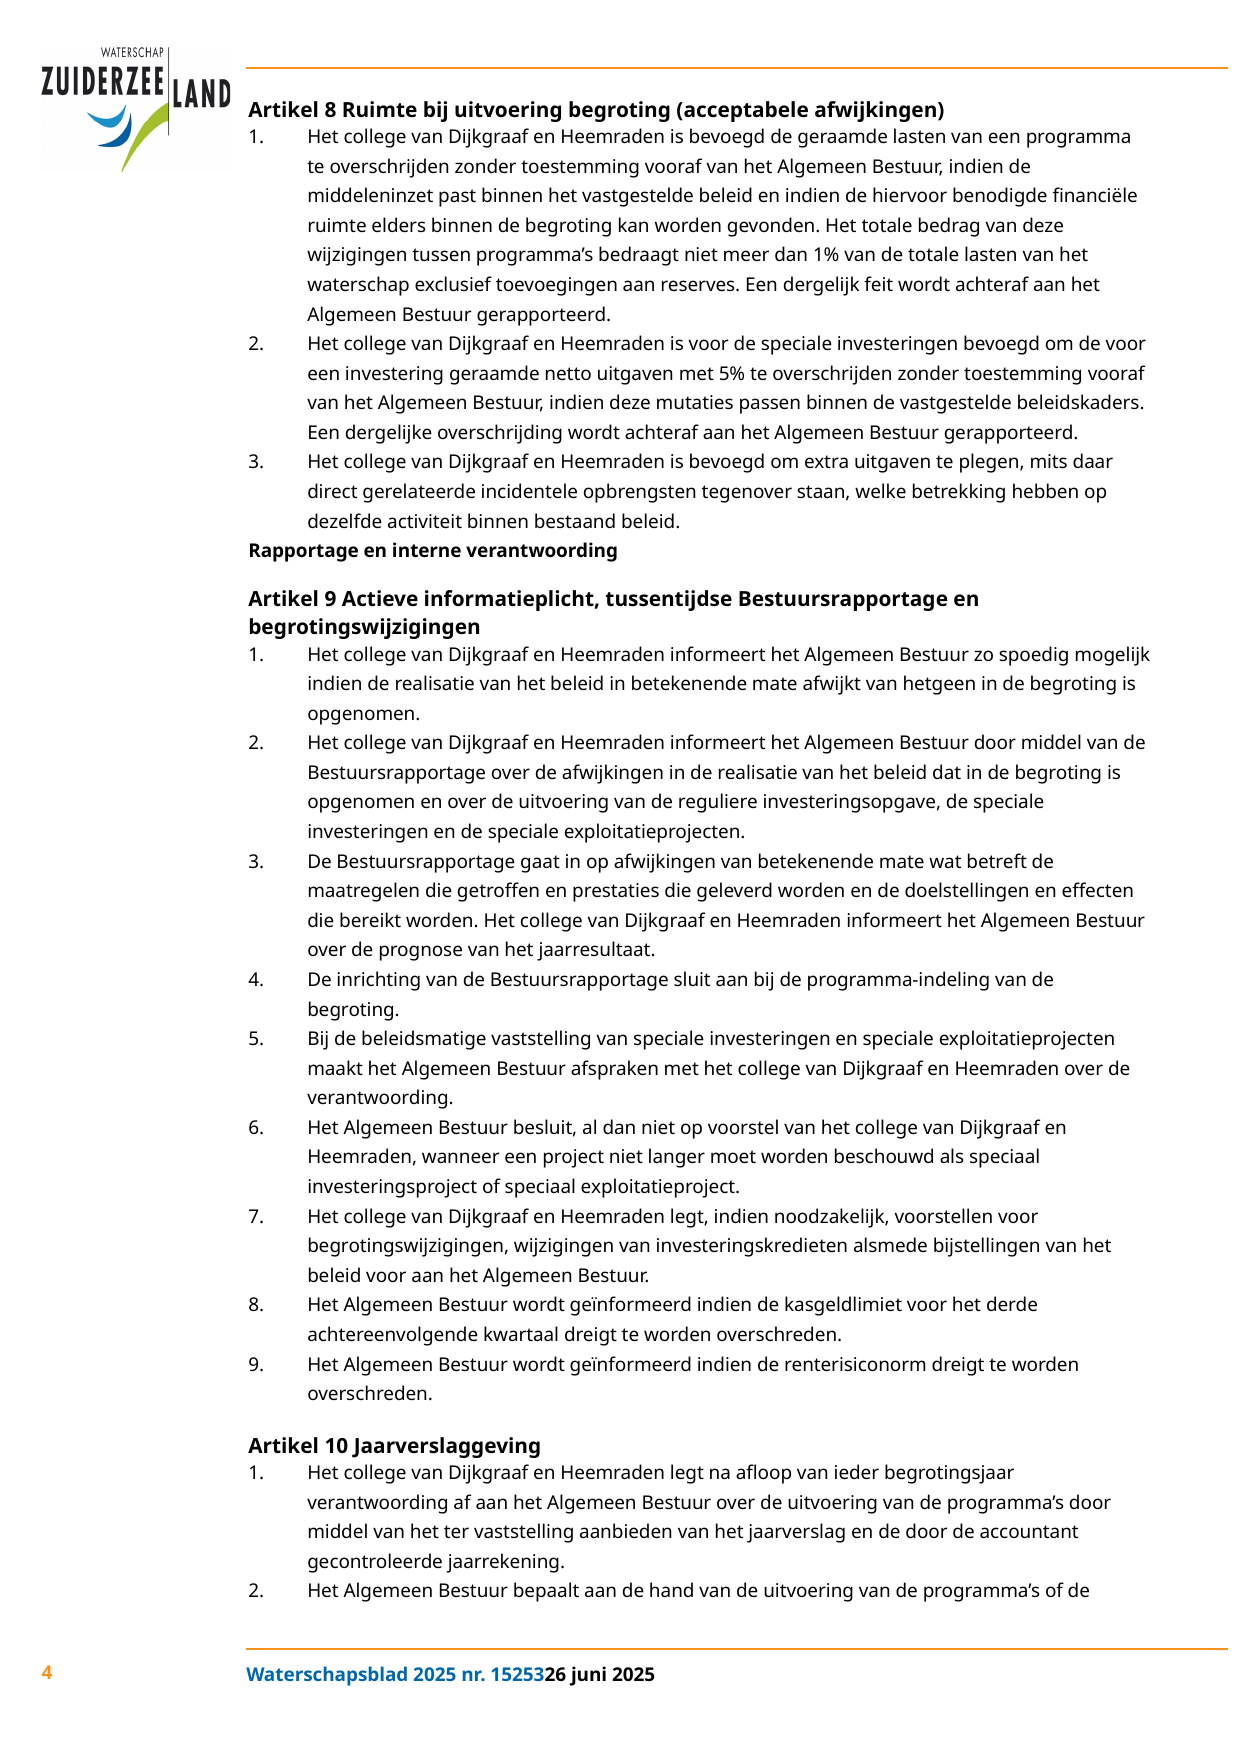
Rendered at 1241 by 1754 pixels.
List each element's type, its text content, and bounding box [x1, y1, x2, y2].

text Artikel 9 Actieve informatieplicht, tussentijdse Bestuursrapportage en begrotingswijzigingen [248, 584, 1152, 641]
list Het college van Dijkgraaf en Heemraden is bevoegd de geraamde lasten van een programma te overschrijden zonder toestemming vooraf van het Algemeen Bestuur, indien de middeleninzet past binnen het vastgestelde beleid en indien de hiervoor benodigde financiële ruimte elders binnen de begroting kan worden gevonden. Het totale bedrag van deze wijzigingen tussen programma’s bedraagt niet meer dan 1% van de totale lasten van het waterschap exclusief toevoegingen aan reserves. Een dergelijk feit wordt achteraf aan het Algemeen Bestuur gerapporteerd. [248, 123, 1152, 326]
list Het college van Dijkgraaf en Heemraden legt na afloop van ieder begrotingsjaar verantwoording af aan het Algemeen Bestuur over de uitvoering van de programma’s door middel van het ter vaststelling aanbieden van het jaarverslag en de door de accountant gecontroleerde jaarrekening. [248, 1459, 1152, 1574]
list De Bestuursrapportage gaat in op afwijkingen van betekenende mate wat betreft de maatregelen die getroffen en prestaties die geleverd worden en de doelstellingen en effecten die bereikt worden. Het college van Dijkgraaf en Heemraden informeert het Algemeen Bestuur over de prognose van het jaarresultaat. [248, 848, 1152, 962]
text Artikel 10 Jaarverslaggeving [248, 1431, 1152, 1459]
list Het Algemeen Bestuur wordt geïnformeerd indien de renterisiconorm dreigt te worden overschreden. [248, 1351, 1152, 1406]
picture [41, 47, 231, 172]
list Bij de beleidsmatige vaststelling van speciale investeringen en speciale exploitatieprojecten maakt het Algemeen Bestuur afspraken met het college van Dijkgraaf en Heemraden over de verantwoording. [248, 1025, 1152, 1110]
text Rapportage en interne verantwoording [248, 537, 1152, 563]
list Het Algemeen Bestuur wordt geïnformeerd indien de kasgeldlimiet voor het derde achtereenvolgende kwartaal dreigt te worden overschreden. [248, 1292, 1152, 1347]
text Artikel 8 Ruimte bij uitvoering begroting (acceptabele afwijkingen) [248, 95, 1152, 123]
list Het college van Dijkgraaf en Heemraden informeert het Algemeen Bestuur door middel van de Bestuursrapportage over de afwijkingen in de realisatie van het beleid dat in de begroting is opgenomen en over de uitvoering van de reguliere investeringsopgave, de speciale investeringen en de speciale exploitatieprojecten. [248, 729, 1152, 844]
list Het college van Dijkgraaf en Heemraden legt, indien noodzakelijk, voorstellen voor begrotingswijzigingen, wijzigingen van investeringskredieten alsmede bijstellingen van het beleid voor aan het Algemeen Bestuur. [248, 1203, 1152, 1288]
list De inrichting van de Bestuursrapportage sluit aan bij de programma-indeling van de begroting. [248, 966, 1152, 1022]
list Het college van Dijkgraaf en Heemraden informeert het Algemeen Bestuur zo spoedig mogelijk indien de realisatie van het beleid in betekenende mate afwijkt van hetgeen in de begroting is opgenomen. [248, 641, 1152, 726]
list Het college van Dijkgraaf en Heemraden is voor de speciale investeringen bevoegd om de voor een investering geraamde netto uitgaven met 5% te overschrijden zonder toestemming vooraf van het Algemeen Bestuur, indien deze mutaties passen binnen de vastgestelde beleidskaders. Een dergelijke overschrijding wordt achteraf aan het Algemeen Bestuur gerapporteerd. [248, 330, 1152, 445]
list Het Algemeen Bestuur besluit, al dan niet op voorstel van het college van Dijkgraaf en Heemraden, wanneer een project niet langer moet worden beschouwd als speciaal investeringsproject of speciaal exploitatieproject. [248, 1114, 1152, 1199]
list Het college van Dijkgraaf en Heemraden is bevoegd om extra uitgaven te plegen, mits daar direct gerelateerde incidentele opbrengsten tegenover staan, welke betrekking hebben op dezelfde activiteit binnen bestaand beleid. [248, 449, 1152, 533]
list Het Algemeen Bestuur bepaalt aan de hand van de uitvoering van de programma’s of de [248, 1578, 1152, 1603]
